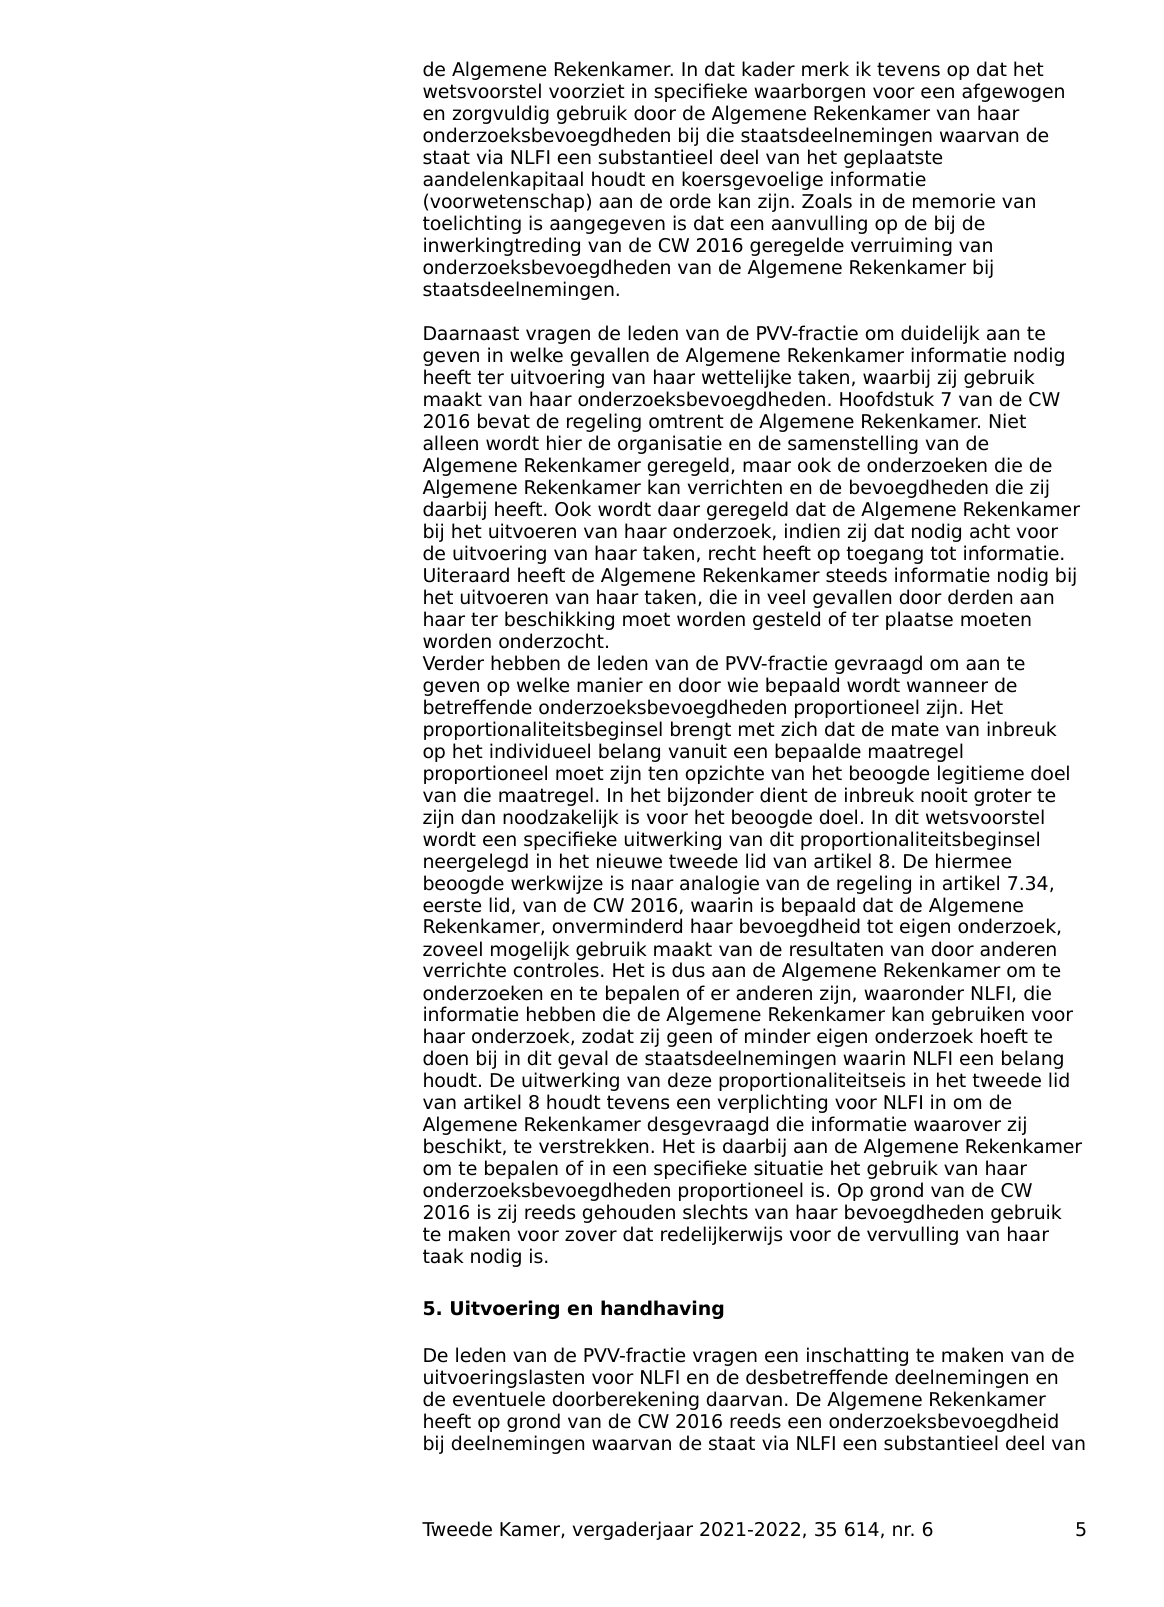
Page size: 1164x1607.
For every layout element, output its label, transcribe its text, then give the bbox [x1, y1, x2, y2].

text de Algemene Rekenkamer. In dat kader merk ik tevens op dat het wetsvoorstel voorziet in specifieke waarborgen voor een afgewogen en zorgvuldig gebruik door de Algemene Rekenkamer van haar onderzoeksbevoegdheden bij die staatsdeelnemingen waarvan de staat via NLFI een substantieel deel van het geplaatste aandelenkapitaal houdt en koersgevoelige informatie (voorwetenschap) aan de orde kan zijn. Zoals in de memorie van toelichting is aangegeven is dat een aanvulling op de bij de inwerkingtreding van de CW 2016 geregelde verruiming van onderzoeksbevoegdheden van de Algemene Rekenkamer bij staatsdeelnemingen. [422, 59, 1087, 301]
subtitle 5. Uitvoering en handhaving [422, 1298, 1087, 1320]
text Verder hebben de leden van de PVV-fractie gevraagd om aan te geven op welke manier en door wie bepaald wordt wanneer de betreffende onderzoeksbevoegdheden proportioneel zijn. Het proportionaliteitsbeginsel brengt met zich dat de mate van inbreuk op het individueel belang vanuit een bepaalde maatregel proportioneel moet zijn ten opzichte van het beoogde legitieme doel van die maatregel. In het bijzonder dient de inbreuk nooit groter te zijn dan noodzakelijk is voor het beoogde doel. In dit wetsvoorstel wordt een specifieke uitwerking van dit proportionaliteitsbeginsel neergelegd in het nieuwe tweede lid van artikel 8. De hiermee beoogde werkwijze is naar analogie van de regeling in artikel 7.34, eerste lid, van de CW 2016, waarin is bepaald dat de Algemene Rekenkamer, onverminderd haar bevoegdheid tot eigen onderzoek, zoveel mogelijk gebruik maakt van de resultaten van door anderen verrichte controles. Het is dus aan de Algemene Rekenkamer om te onderzoeken en te bepalen of er anderen zijn, waaronder NLFI, die informatie hebben die de Algemene Rekenkamer kan gebruiken voor haar onderzoek, zodat zij geen of minder eigen onderzoek hoeft te doen bij in dit geval de staatsdeelnemingen waarin NLFI een belang houdt. De uitwerking van deze proportionaliteitseis in het tweede lid van artikel 8 houdt tevens een verplichting voor NLFI in om de Algemene Rekenkamer desgevraagd die informatie waarover zij beschikt, te verstrekken. Het is daarbij aan de Algemene Rekenkamer om te bepalen of in een specifieke situatie het gebruik van haar onderzoeksbevoegdheden proportioneel is. Op grond van de CW 2016 is zij reeds gehouden slechts van haar bevoegdheden gebruik te maken voor zover dat redelijkerwijs voor de vervulling van haar taak nodig is. [422, 653, 1087, 1268]
text De leden van de PVV-fractie vragen een inschatting te maken van de uitvoeringslasten voor NLFI en de desbetreffende deelnemingen en de eventuele doorberekening daarvan. De Algemene Rekenkamer heeft op grond van de CW 2016 reeds een onderzoeksbevoegdheid bij deelnemingen waarvan de staat via NLFI een substantieel deel van [422, 1345, 1087, 1455]
text Daarnaast vragen de leden van de PVV-fractie om duidelijk aan te geven in welke gevallen de Algemene Rekenkamer informatie nodig heeft ter uitvoering van haar wettelijke taken, waarbij zij gebruik maakt van haar onderzoeksbevoegdheden. Hoofdstuk 7 van de CW 2016 bevat de regeling omtrent de Algemene Rekenkamer. Niet alleen wordt hier de organisatie en de samenstelling van de Algemene Rekenkamer geregeld, maar ook de onderzoeken die de Algemene Rekenkamer kan verrichten en de bevoegdheden die zij daarbij heeft. Ook wordt daar geregeld dat de Algemene Rekenkamer bij het uitvoeren van haar onderzoek, indien zij dat nodig acht voor de uitvoering van haar taken, recht heeft op toegang tot informatie. Uiteraard heeft de Algemene Rekenkamer steeds informatie nodig bij het uitvoeren van haar taken, die in veel gevallen door derden aan haar ter beschikking moet worden gesteld of ter plaatse moeten worden onderzocht. [422, 323, 1087, 653]
